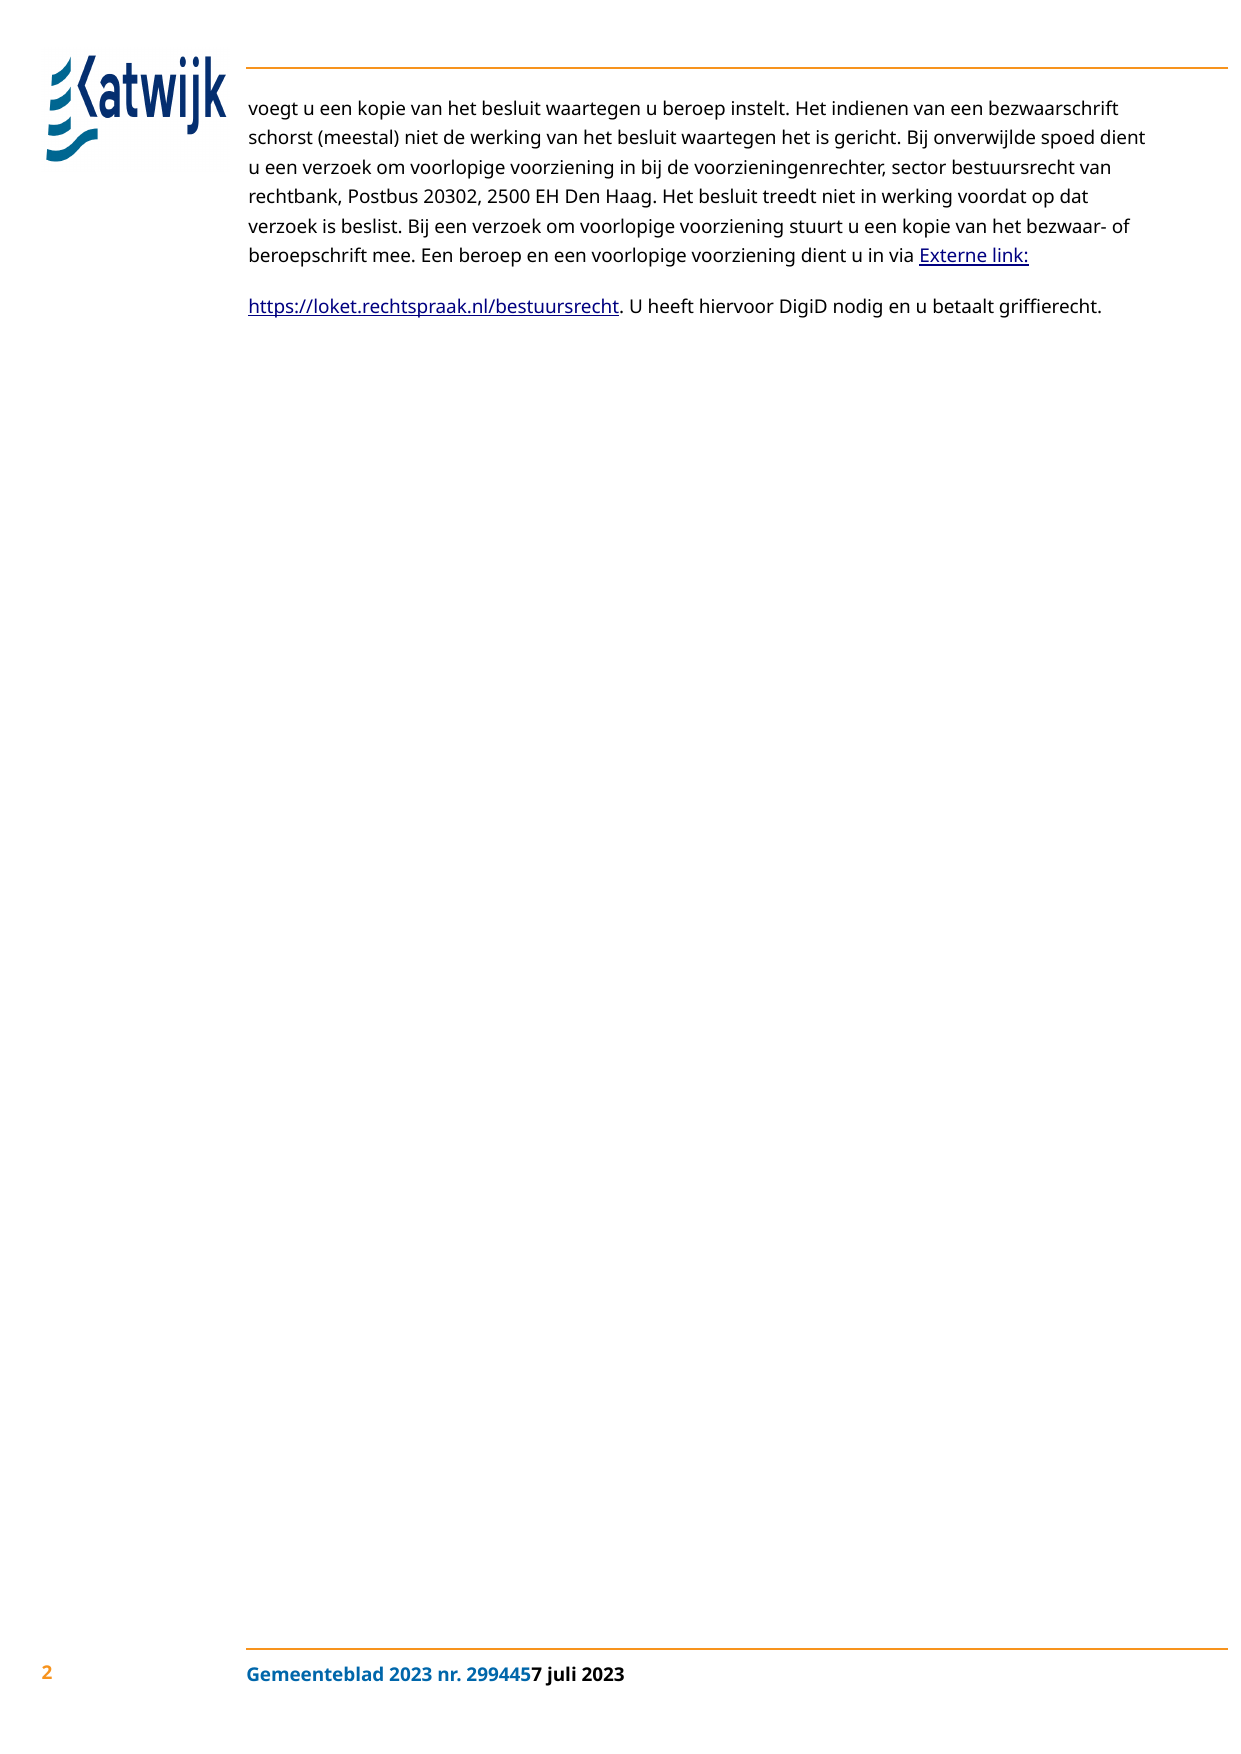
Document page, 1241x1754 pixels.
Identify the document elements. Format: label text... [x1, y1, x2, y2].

text https://loket.rechtspraak.nl/bestuursrecht. U heeft hiervoor DigiD nodig en u betaalt griffierecht. [248, 293, 1152, 319]
picture [41, 47, 231, 172]
text voegt u een kopie van het besluit waartegen u beroep instelt. Het indienen van een bezwaarschrift schorst (meestal) niet de werking van het besluit waartegen het is gericht. Bij onverwijlde spoed dient u een verzoek om voorlopige voorziening in bij de voorzieningenrechter, sector bestuursrecht van rechtbank, Postbus 20302, 2500 EH Den Haag. Het besluit treedt niet in werking voordat op dat verzoek is beslist. Bij een verzoek om voorlopige voorziening stuurt u een kopie van het bezwaar- of beroepschrift mee. Een beroep en een voorlopige voorziening dient u in via Externe link: [248, 95, 1152, 268]
